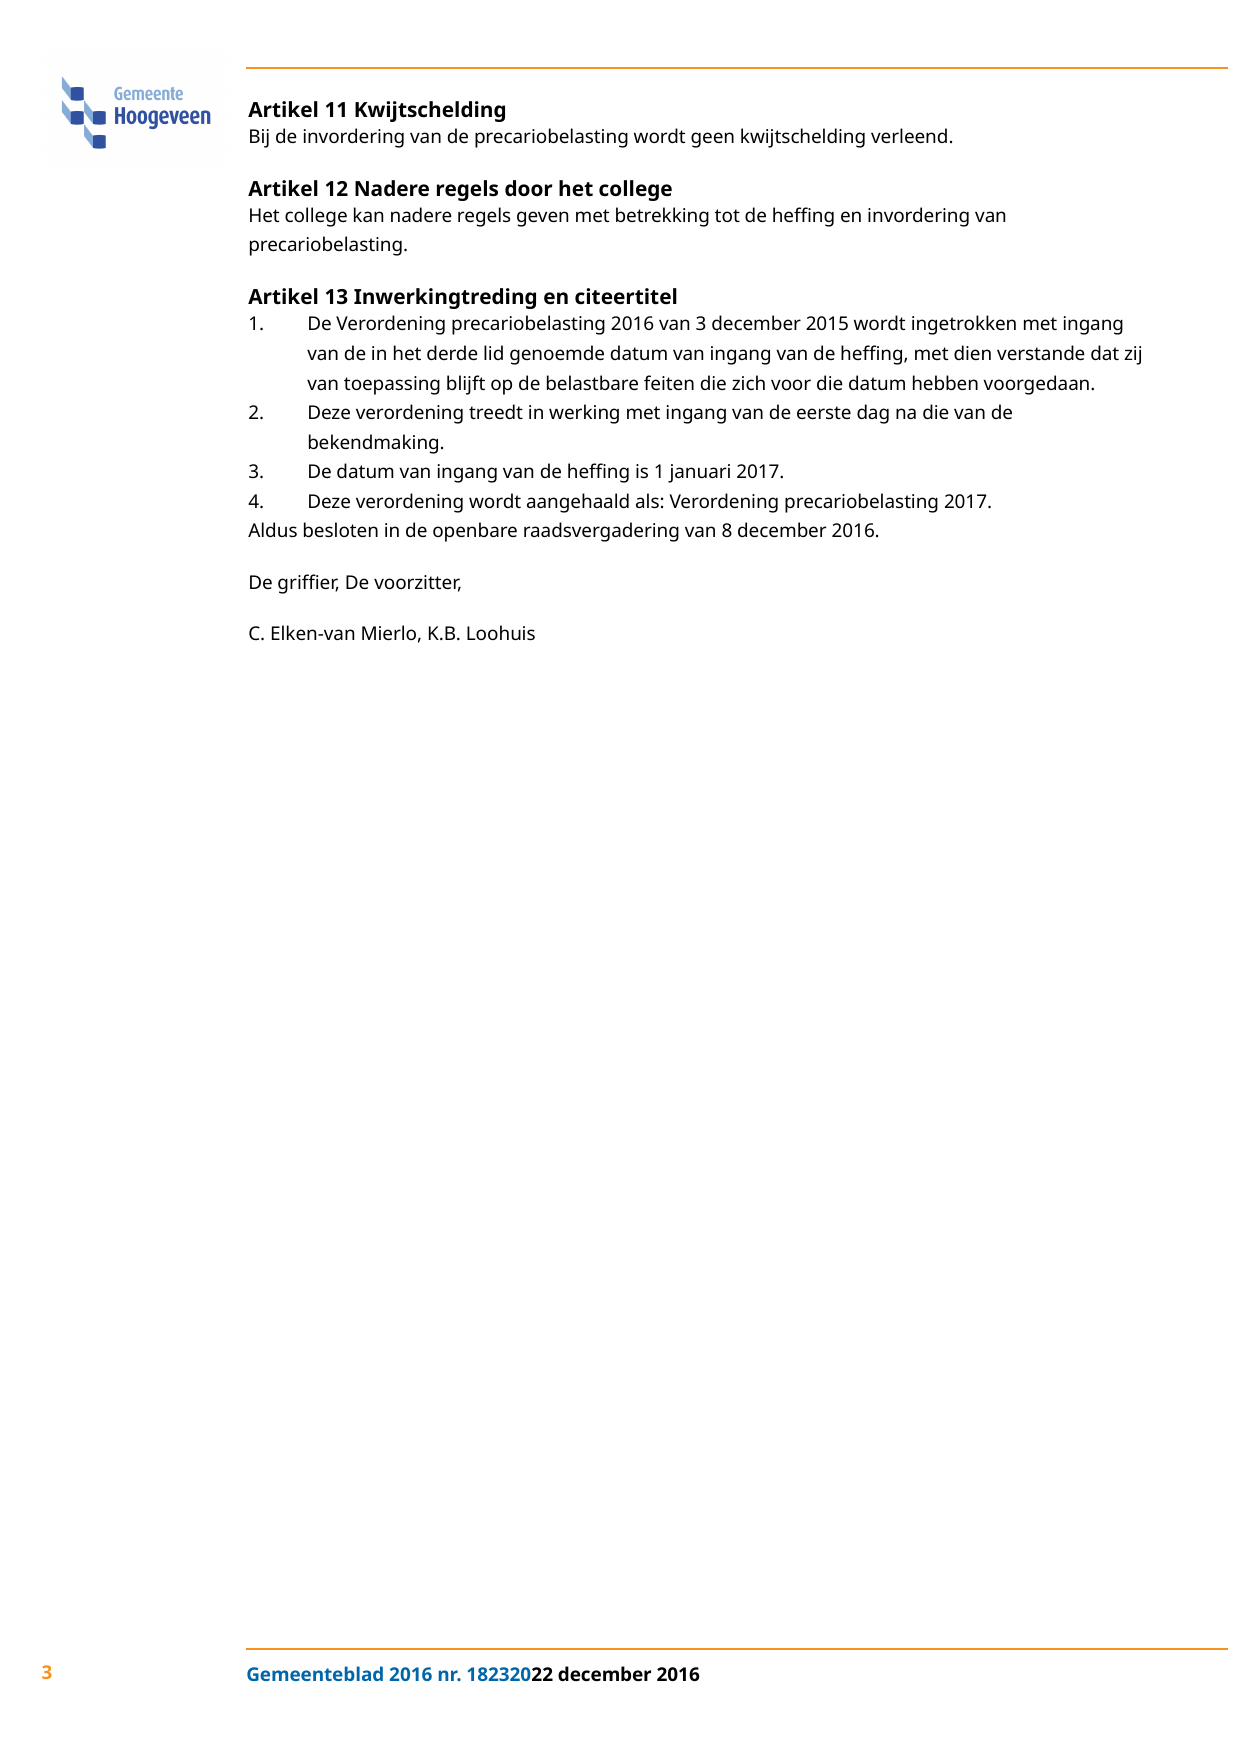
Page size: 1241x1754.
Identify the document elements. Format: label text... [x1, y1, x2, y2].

list De Verordening precariobelasting 2016 van 3 december 2015 wordt ingetrokken met ingang van de in het derde lid genoemde datum van ingang van de heffing, met dien verstande dat zij van toepassing blijft op de belastbare feiten die zich voor die datum hebben voorgedaan. [248, 311, 1152, 395]
text Artikel 13 Inwerkingtreding en citeertitel [248, 282, 1152, 311]
list Deze verordening wordt aangehaald als: Verordening precariobelasting 2017. [248, 488, 1152, 514]
text Aldus besloten in de openbare raadsvergadering van 8 december 2016. [248, 518, 1152, 543]
text Artikel 12 Nadere regels door het college [248, 174, 1152, 202]
picture [41, 47, 231, 172]
text De griffier, De voorzitter, [248, 569, 1152, 595]
text Bij de invordering van de precariobelasting wordt geen kwijtschelding verleend. [248, 123, 1152, 149]
list De datum van ingang van de heffing is 1 januari 2017. [248, 458, 1152, 484]
list Deze verordening treedt in werking met ingang van de eerste dag na die van de bekendmaking. [248, 399, 1152, 454]
text C. Elken-van Mierlo, K.B. Loohuis [248, 621, 1152, 646]
text Artikel 11 Kwijtschelding [248, 95, 1152, 123]
text Het college kan nadere regels geven met betrekking tot de heffing en invordering van precariobelasting. [248, 202, 1152, 257]
